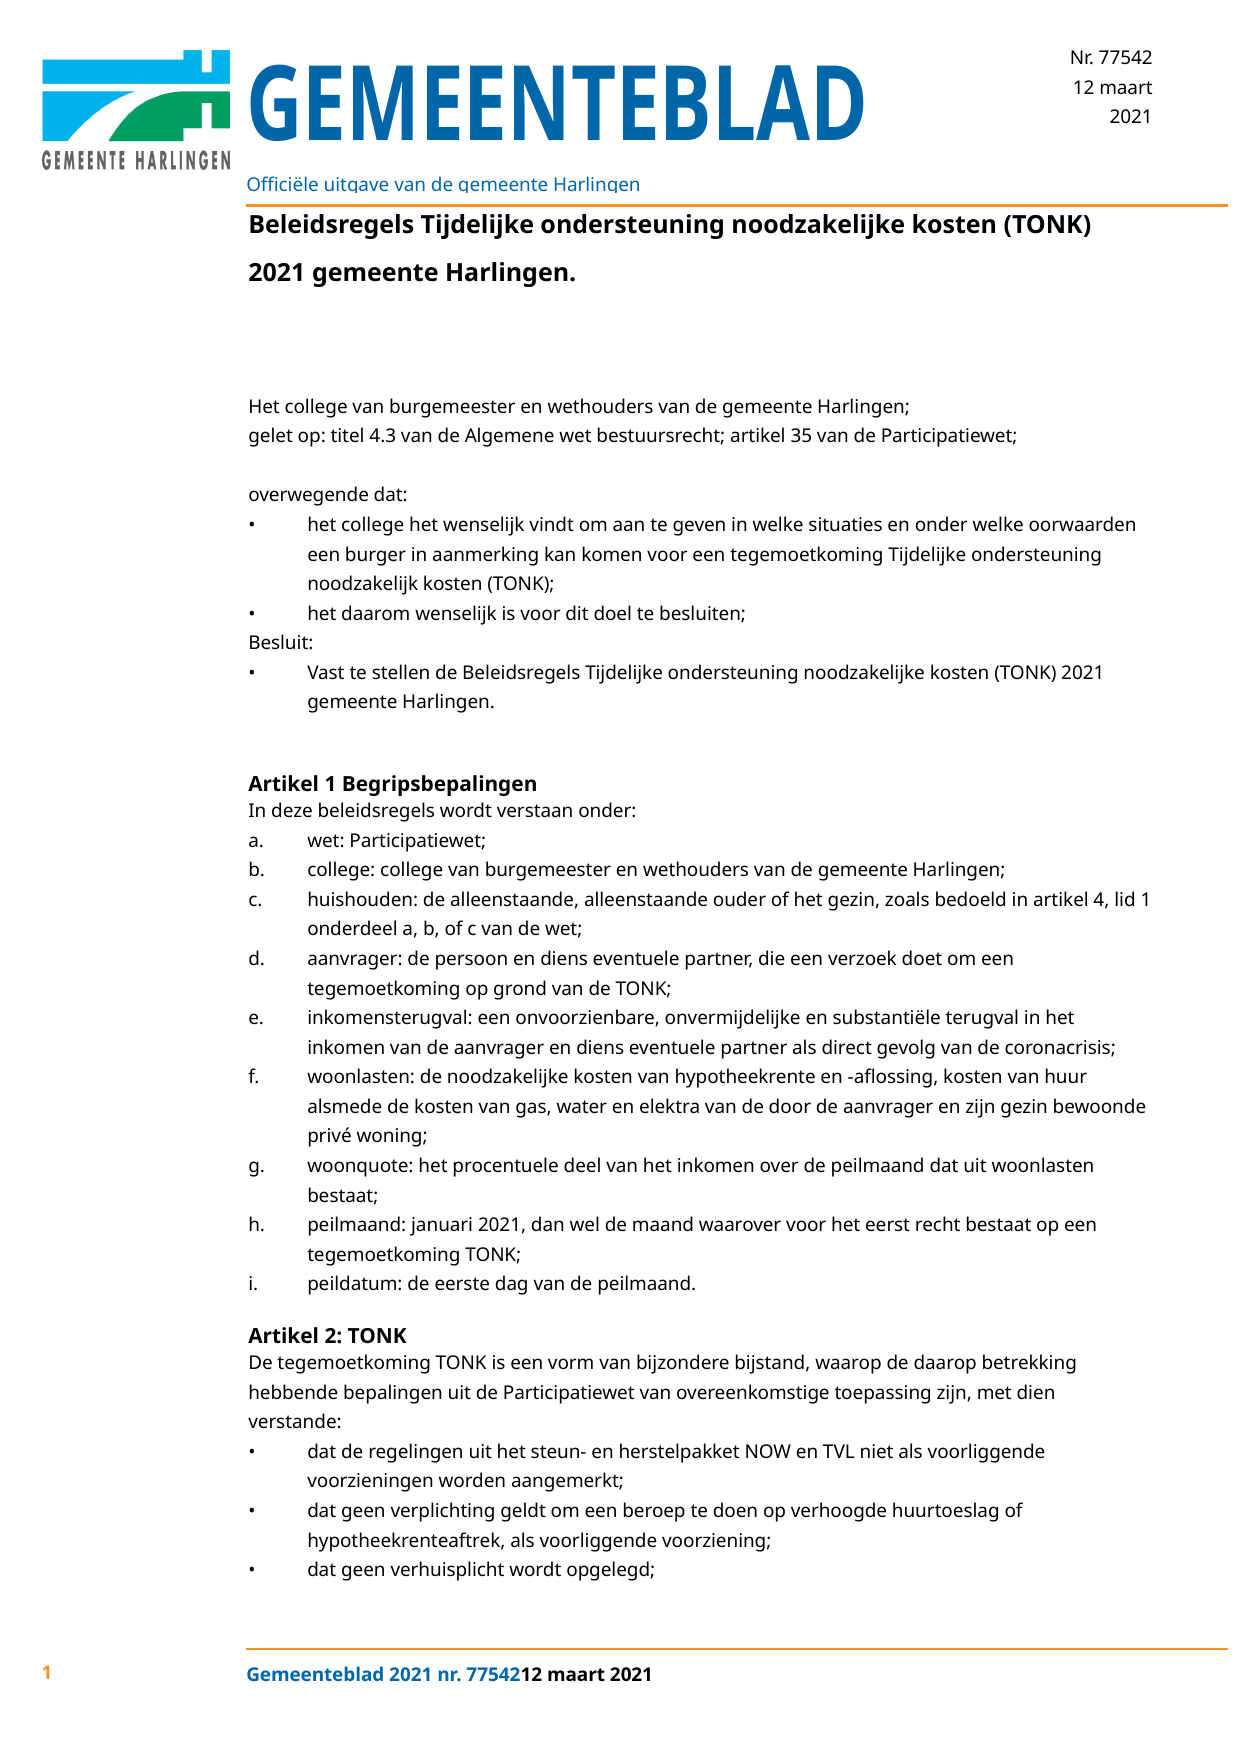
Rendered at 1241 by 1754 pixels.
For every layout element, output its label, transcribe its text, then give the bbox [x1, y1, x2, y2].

list het college het wenselijk vindt om aan te geven in welke situaties en onder welke oorwaarden een burger in aanmerking kan komen voor een tegemoetkoming Tijdelijke ondersteuning noodzakelijk kosten (TONK); [248, 511, 1152, 596]
list dat geen verplichting geldt om een beroep te doen op verhoogde huurtoeslag of hypotheekrenteaftrek, als voorliggende voorziening; [248, 1497, 1152, 1553]
list college: college van burgemeester en wethouders van de gemeente Harlingen; [248, 856, 1152, 882]
picture [41, 47, 231, 172]
text gelet op: titel 4.3 van de Algemene wet bestuursrecht; artikel 35 van de Participatiewet; [248, 422, 1152, 448]
list dat de regelingen uit het steun- en herstelpakket NOW en TVL niet als voorliggende voorzieningen worden aangemerkt; [248, 1438, 1152, 1493]
text De tegemoetkoming TONK is een vorm van bijzondere bijstand, waarop de daarop betrekking hebbende bepalingen uit de Participatiewet van overeenkomstige toepassing zijn, met dien verstande: [248, 1349, 1152, 1434]
list huishouden: de alleenstaande, alleenstaande ouder of het gezin, zoals bedoeld in artikel 4, lid 1 onderdeel a, b, of c van de wet; [248, 886, 1152, 941]
list inkomensterugval: een onvoorzienbare, onvermijdelijke en substantiële terugval in het inkomen van de aanvrager en diens eventuele partner als direct gevolg van de coronacrisis; [248, 1004, 1152, 1059]
list peilmaand: januari 2021, dan wel de maand waarover voor het eerst recht bestaat op een tegemoetkoming TONK; [248, 1211, 1152, 1267]
list het daarom wenselijk is voor dit doel te besluiten; [248, 600, 1152, 626]
list aanvrager: de persoon en diens eventuele partner, die een verzoek doet om een tegemoetkoming op grond van de TONK; [248, 945, 1152, 1000]
list peildatum: de eerste dag van de peilmaand. [248, 1271, 1152, 1296]
text Beleidsregels Tijdelijke ondersteuning noodzakelijke kosten (TONK) 2021 gemeente Harlingen. [248, 207, 1152, 288]
text Artikel 1 Begripsbepalingen [248, 769, 1152, 797]
text Besluit: [248, 629, 1152, 655]
list Vast te stellen de Beleidsregels Tijdelijke ondersteuning noodzakelijke kosten (TONK) 2021 gemeente Harlingen. [248, 659, 1152, 714]
text Artikel 2: TONK [248, 1321, 1152, 1349]
list woonquote: het procentuele deel van het inkomen over de peilmaand dat uit woonlasten bestaat; [248, 1152, 1152, 1207]
text overwegende dat: [248, 482, 1152, 507]
list woonlasten: de noodzakelijke kosten van hypotheekrente en -aflossing, kosten van huur alsmede de kosten van gas, water en elektra van de door de aanvrager en zijn gezin bewoonde privé woning; [248, 1063, 1152, 1148]
text In deze beleidsregels wordt verstaan onder: [248, 797, 1152, 823]
list dat geen verhuisplicht wordt opgelegd; [248, 1556, 1152, 1582]
list wet: Participatiewet; [248, 827, 1152, 852]
text Het college van burgemeester en wethouders van de gemeente Harlingen; [248, 393, 1152, 419]
